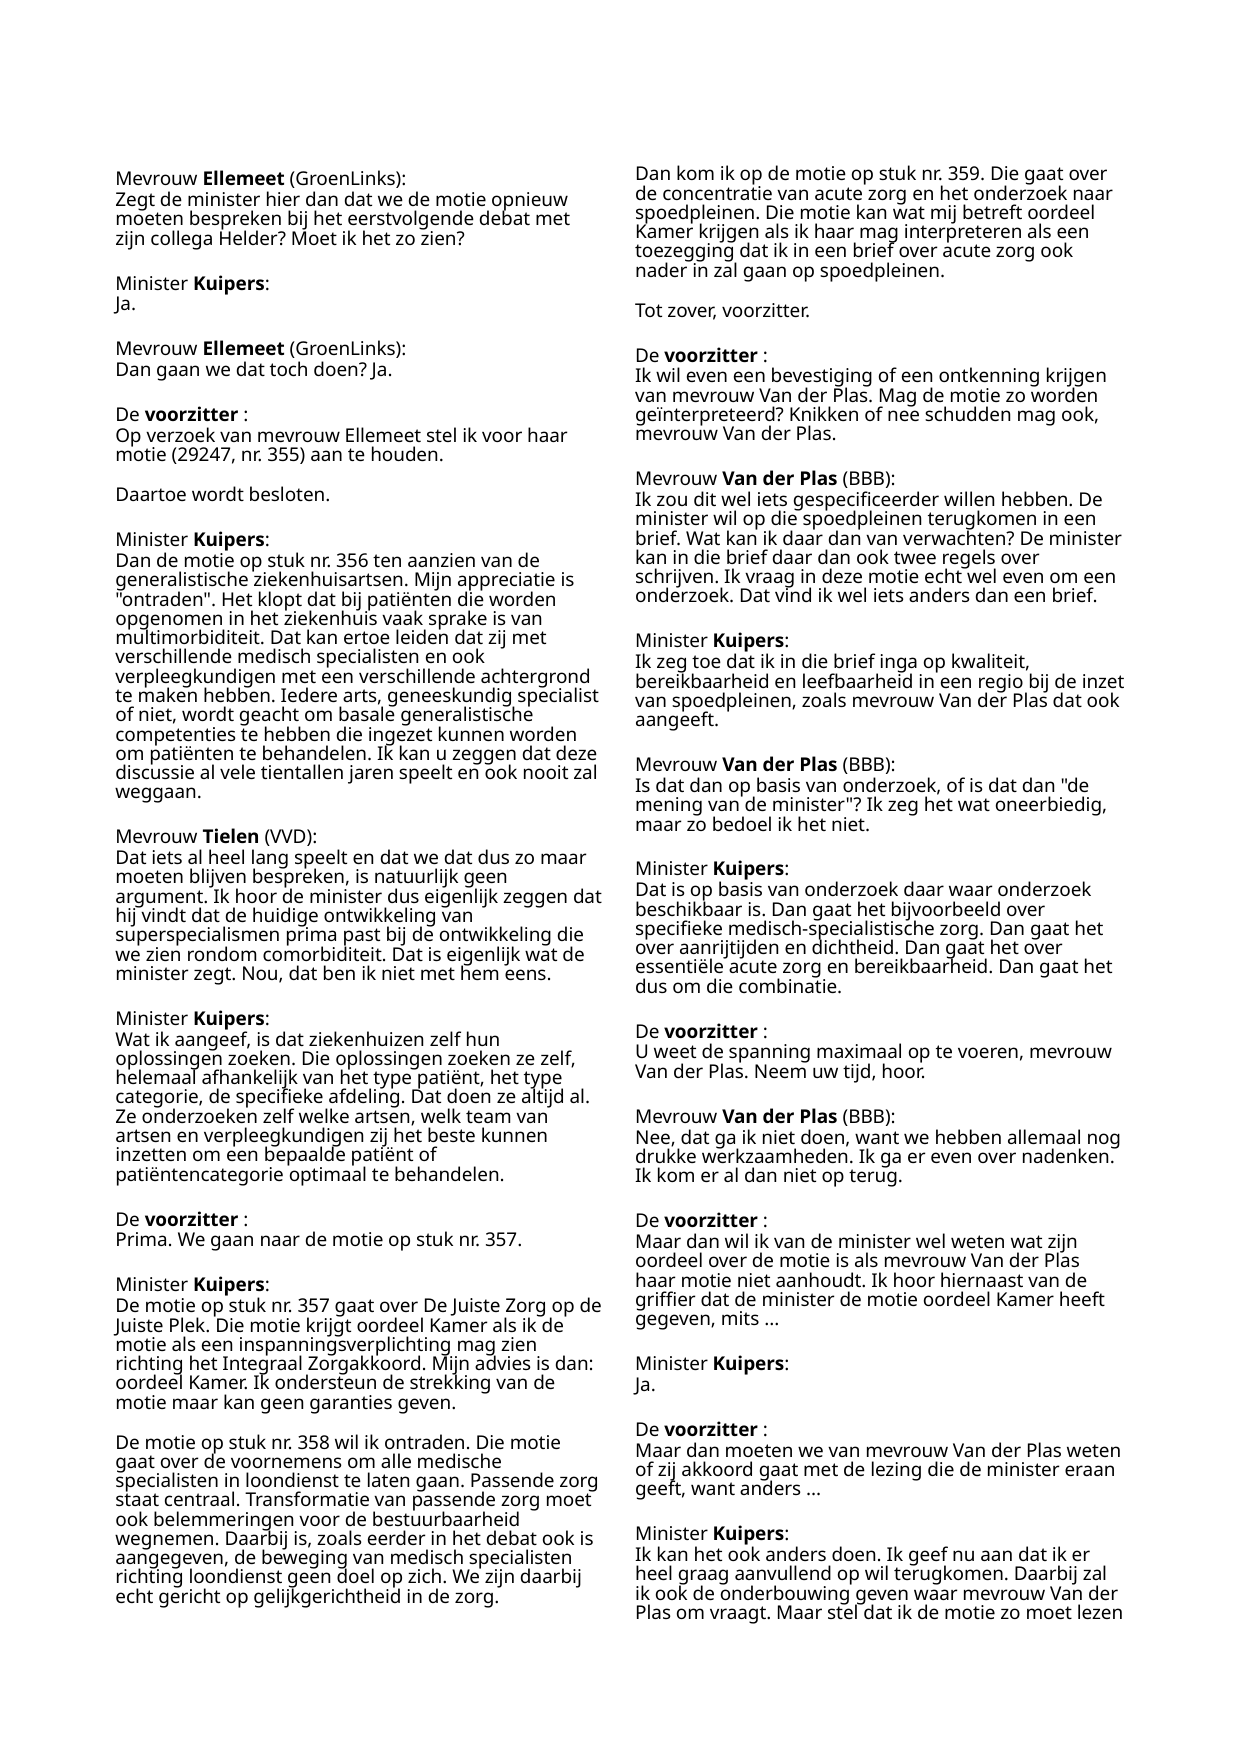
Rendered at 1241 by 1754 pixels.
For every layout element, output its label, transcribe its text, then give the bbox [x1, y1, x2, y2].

text Mevrouw Tielen (VVD): [115, 823, 605, 849]
text De voorzitter : [635, 1416, 1125, 1442]
text De motie op stuk nr. 358 wil ik ontraden. Die motie gaat over de voornemens om alle medische specialisten in loondienst te laten gaan. Passende zorg staat centraal. Transformatie van passende zorg moet ook belemmeringen voor de bestuurbaarheid wegnemen. Daarbij is, zoals eerder in het debat ook is aangegeven, de beweging van medisch specialisten richting loondienst geen doel op zich. We zijn daarbij echt gericht op gelijkgerichtheid in de zorg. [115, 1434, 605, 1607]
text Dat iets al heel lang speelt en dat we dat dus zo maar moeten blijven bespreken, is natuurlijk geen argument. Ik hoor de minister dus eigenlijk zeggen dat hij vindt dat de huidige ontwikkeling van superspecialismen prima past bij de ontwikkeling die we zien rondom comorbiditeit. Dat is eigenlijk wat de minister zegt. Nou, dat ben ik niet met hem eens. [115, 849, 605, 984]
text Minister Kuipers: [635, 856, 1125, 881]
text Dan de motie op stuk nr. 356 ten aanzien van de generalistische ziekenhuisartsen. Mijn appreciatie is "ontraden". Het klopt dat bij patiënten die worden opgenomen in het ziekenhuis vaak sprake is van multimorbiditeit. Dat kan ertoe leiden dat zij met verschillende medisch specialisten en ook verpleegkundigen met een verschillende achtergrond te maken hebben. Iedere arts, geneeskundig specialist of niet, wordt geacht om basale generalistische competenties te hebben die ingezet kunnen worden om patiënten te behandelen. Ik kan u zeggen dat deze discussie al vele tientallen jaren speelt en ook nooit zal weggaan. [115, 552, 605, 803]
text Mevrouw Van der Plas (BBB): [635, 465, 1125, 491]
text Minister Kuipers: [635, 1350, 1125, 1376]
text Ik zou dit wel iets gespecificeerder willen hebben. De minister wil op die spoedpleinen terugkomen in een brief. Wat kan ik daar dan van verwachten? De minister kan in die brief daar dan ook twee regels over schrijven. Ik vraag in deze motie echt wel even om een onderzoek. Dat vind ik wel iets anders dan een brief. [635, 491, 1125, 607]
text De motie op stuk nr. 357 gaat over De Juiste Zorg op de Juiste Plek. Die motie krijgt oordeel Kamer als ik de motie als een inspanningsverplichting mag zien richting het Integraal Zorgakkoord. Mijn advies is dan: oordeel Kamer. Ik ondersteun de strekking van de motie maar kan geen garanties geven. [115, 1297, 605, 1413]
text Mevrouw Ellemeet (GroenLinks): [115, 336, 605, 361]
text Ik kan het ook anders doen. Ik geef nu aan dat ik er heel graag aanvullend op wil terugkomen. Daarbij zal ik ook de onderbouwing geven waar mevrouw Van der Plas om vraagt. Maar stel dat ik de motie zo moet lezen [635, 1546, 1125, 1623]
text Op verzoek van mevrouw Ellemeet stel ik voor haar motie (29247, nr. 355) aan te houden. [115, 427, 605, 466]
text De voorzitter : [635, 342, 1125, 367]
text Minister Kuipers: [115, 526, 605, 552]
text Dan gaan we dat toch doen? Ja. [115, 361, 605, 381]
text De voorzitter : [115, 401, 605, 427]
text Mevrouw Ellemeet (GroenLinks): [115, 165, 605, 191]
text Dat is op basis van onderzoek daar waar onderzoek beschikbaar is. Dan gaat het bijvoorbeeld over specifieke medisch-specialistische zorg. Dan gaat het over aanrijtijden en dichtheid. Dan gaat het over essentiële acute zorg en bereikbaarheid. Dan gaat het dus om die combinatie. [635, 881, 1125, 997]
text Minister Kuipers: [635, 1520, 1125, 1546]
text Dan kom ik op de motie op stuk nr. 359. Die gaat over de concentratie van acute zorg en het onderzoek naar spoedpleinen. Die motie kan wat mij betreft oordeel Kamer krijgen als ik haar mag interpreteren als een toezegging dat ik in een brief over acute zorg ook nader in zal gaan op spoedpleinen. [635, 165, 1125, 281]
text Nee, dat ga ik niet doen, want we hebben allemaal nog drukke werkzaamheden. Ik ga er even over nadenken. Ik kom er al dan niet op terug. [635, 1129, 1125, 1186]
text Minister Kuipers: [635, 628, 1125, 653]
text Minister Kuipers: [115, 1272, 605, 1297]
text Ja. [115, 295, 605, 315]
text De voorzitter : [635, 1207, 1125, 1233]
text Mevrouw Van der Plas (BBB): [635, 751, 1125, 777]
text Ik zeg toe dat ik in die brief inga op kwaliteit, bereikbaarheid en leefbaarheid in een regio bij de inzet van spoedpleinen, zoals mevrouw Van der Plas dat ook aangeeft. [635, 653, 1125, 730]
text Minister Kuipers: [115, 1005, 605, 1031]
text Zegt de minister hier dan dat we de motie opnieuw moeten bespreken bij het eerstvolgende debat met zijn collega Helder? Moet ik het zo zien? [115, 191, 605, 249]
text Maar dan wil ik van de minister wel weten wat zijn oordeel over de motie is als mevrouw Van der Plas haar motie niet aanhoudt. Ik hoor hiernaast van de griffier dat de minister de motie oordeel Kamer heeft gegeven, mits ... [635, 1233, 1125, 1329]
text Mevrouw Van der Plas (BBB): [635, 1103, 1125, 1129]
text Wat ik aangeef, is dat ziekenhuizen zelf hun oplossingen zoeken. Die oplossingen zoeken ze zelf, helemaal afhankelijk van het type patiënt, het type categorie, de specifieke afdeling. Dat doen ze altijd al. Ze onderzoeken zelf welke artsen, welk team van artsen en verpleegkundigen zij het beste kunnen inzetten om een bepaalde patiënt of patiëntencategorie optimaal te behandelen. [115, 1031, 605, 1185]
text De voorzitter : [115, 1206, 605, 1231]
text Ik wil even een bevestiging of een ontkenning krijgen van mevrouw Van der Plas. Mag de motie zo worden geïnterpreteerd? Knikken of nee schudden mag ook, mevrouw Van der Plas. [635, 367, 1125, 444]
text Daartoe wordt besloten. [115, 486, 605, 506]
text Prima. We gaan naar de motie op stuk nr. 357. [115, 1231, 605, 1251]
text U weet de spanning maximaal op te voeren, mevrouw Van der Plas. Neem uw tijd, hoor. [635, 1043, 1125, 1082]
text Maar dan moeten we van mevrouw Van der Plas weten of zij akkoord gaat met de lezing die de minister eraan geeft, want anders ... [635, 1442, 1125, 1499]
text Ja. [635, 1376, 1125, 1395]
text Is dat dan op basis van onderzoek, of is dat dan "de mening van de minister"? Ik zeg het wat oneerbiedig, maar zo bedoel ik het niet. [635, 777, 1125, 835]
text De voorzitter : [635, 1018, 1125, 1043]
text Minister Kuipers: [115, 270, 605, 295]
text Tot zover, voorzitter. [635, 302, 1125, 321]
